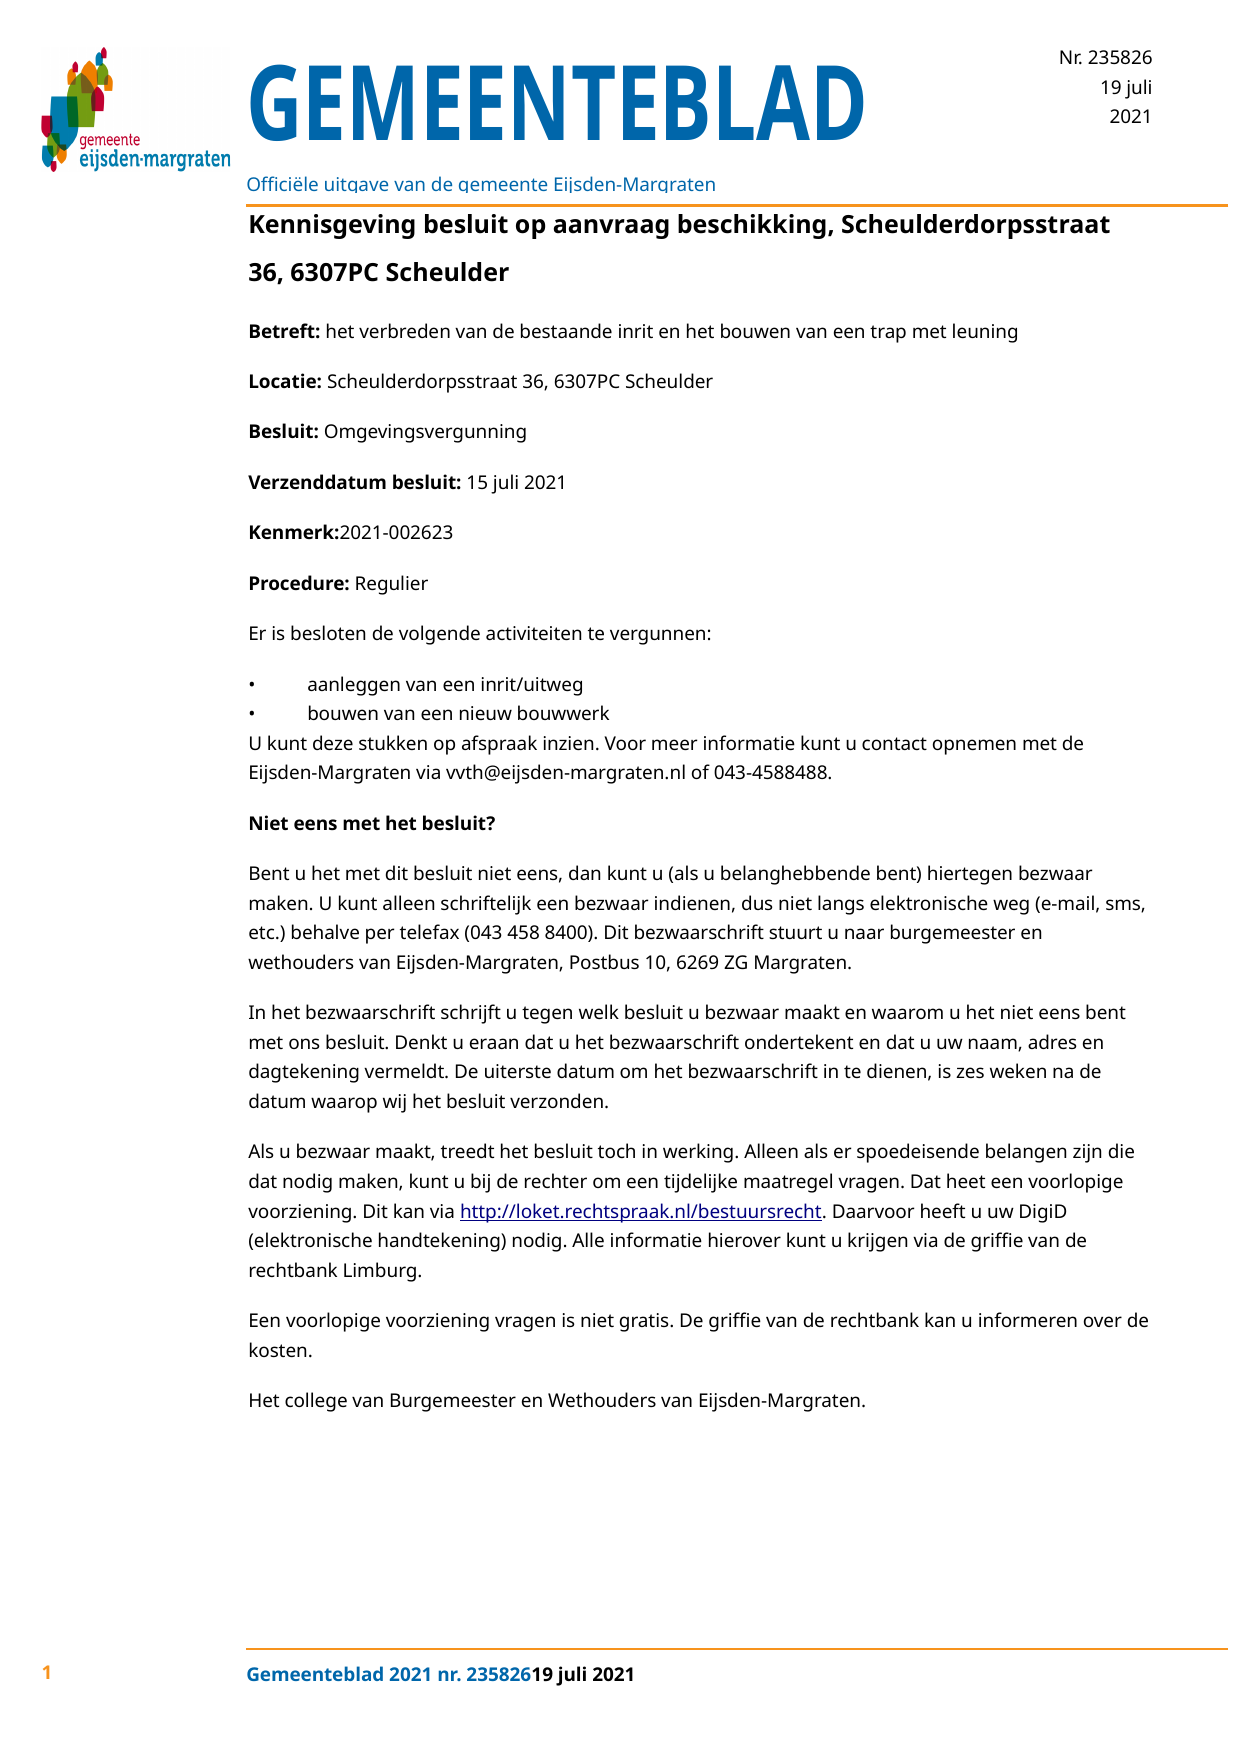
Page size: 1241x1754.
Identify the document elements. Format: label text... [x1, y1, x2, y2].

text Kenmerk:2021-002623 [248, 519, 1152, 545]
text In het bezwaarschrift schrijft u tegen welk besluit u bezwaar maakt en waarom u het niet eens bent met ons besluit. Denkt u eraan dat u het bezwaarschrift ondertekent en dat u uw naam, adres en dagtekening vermeldt. De uiterste datum om het bezwaarschrift in te dienen, is zes weken na de datum waarop wij het besluit verzonden. [248, 999, 1152, 1114]
text Kennisgeving besluit op aanvraag beschikking, Scheulderdorpsstraat 36, 6307PC Scheulder [248, 207, 1152, 288]
text Verzenddatum besluit: 15 juli 2021 [248, 469, 1152, 495]
text Een voorlopige voorziening vragen is niet gratis. De griffie van de rechtbank kan u informeren over de kosten. [248, 1307, 1152, 1363]
text Er is besloten de volgende activiteiten te vergunnen: [248, 620, 1152, 646]
text Betreft: het verbreden van de bestaande inrit en het bouwen van een trap met leuning [248, 318, 1152, 344]
text U kunt deze stukken op afspraak inzien. Voor meer informatie kunt u contact opnemen met de Eijsden-Margraten via vvth@eijsden-margraten.nl of 043-4588488. [248, 730, 1152, 785]
text Als u bezwaar maakt, treedt het besluit toch in werking. Alleen als er spoedeisende belangen zijn die dat nodig maken, kunt u bij de rechter om een tijdelijke maatregel vragen. Dat heet een voorlopige voorziening. Dit kan via http://loket.rechtspraak.nl/bestuursrecht. Daarvoor heeft u uw DigiD (elektronische handtekening) nodig. Alle informatie hierover kunt u krijgen via de griffie van de rechtbank Limburg. [248, 1139, 1152, 1283]
text Besluit: Omgevingsvergunning [248, 419, 1152, 444]
list aanleggen van een inrit/uitweg [248, 671, 1152, 697]
text Niet eens met het besluit? [248, 810, 1152, 836]
picture [41, 47, 231, 172]
text Bent u het met dit besluit niet eens, dan kunt u (als u belanghebbende bent) hiertegen bezwaar maken. U kunt alleen schriftelijk een bezwaar indienen, dus niet langs elektronische weg (e-mail, sms, etc.) behalve per telefax (043 458 8400). Dit bezwaarschrift stuurt u naar burgemeester en wethouders van Eijsden-Margraten, Postbus 10, 6269 ZG Margraten. [248, 860, 1152, 975]
text Het college van Burgemeester en Wethouders van Eijsden-Margraten. [248, 1387, 1152, 1413]
text Procedure: Regulier [248, 570, 1152, 596]
text Locatie: Scheulderdorpsstraat 36, 6307PC Scheulder [248, 368, 1152, 394]
list bouwen van een nieuw bouwwerk [248, 700, 1152, 726]
